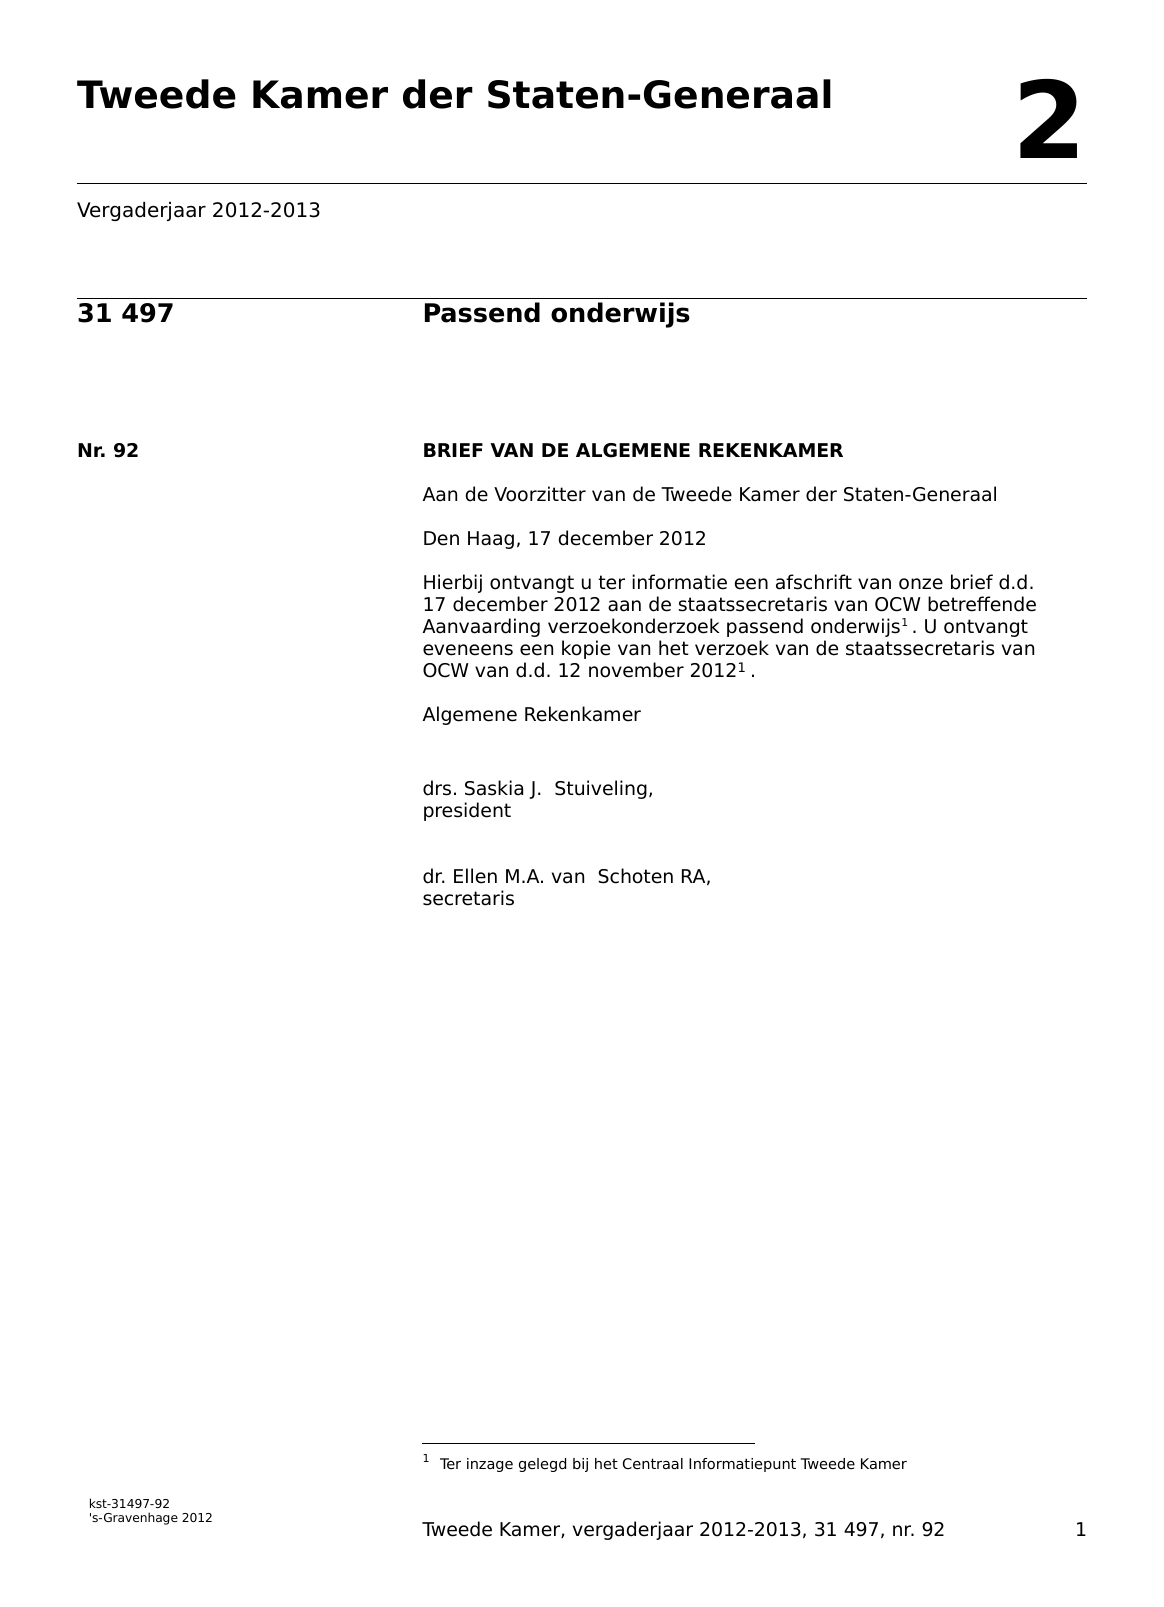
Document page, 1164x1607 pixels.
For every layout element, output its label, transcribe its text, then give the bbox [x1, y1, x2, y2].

subtitle 31 497 Passend onderwijs [77, 299, 1087, 329]
text 's-Gravenhage 2012 [88, 1511, 323, 1525]
table_header 2 [886, 59, 1087, 183]
text kst-31497-92 [88, 1497, 323, 1511]
text drs. Saskia J. Stuiveling, president [422, 756, 1087, 822]
text Ter inzage gelegd bij het Centraal Informatiepunt Tweede Kamer [422, 1452, 1087, 1474]
subtitle Nr. 92 BRIEF VAN DE ALGEMENE REKENKAMER [77, 440, 1087, 462]
text Hierbij ontvangt u ter informatie een afschrift van onze brief d.d. 17 december 2012 aan de staatssecretaris van OCW betreffende Aanvaarding verzoekonderzoek passend onderwijs. U ontvangt eveneens een kopie van het verzoek van de staatssecretaris van OCW van d.d. 12 november 20121. [422, 572, 1087, 682]
text Aan de Voorzitter van de Tweede Kamer der Staten-Generaal [422, 484, 1087, 506]
text Algemene Rekenkamer [422, 704, 1087, 726]
table_cell Vergaderjaar 2012-2013 [77, 184, 1087, 298]
text dr. Ellen M.A. van Schoten RA, secretaris [422, 844, 1087, 910]
text Den Haag, 17 december 2012 [422, 528, 1087, 550]
table_header Tweede Kamer der Staten-Generaal [77, 59, 886, 183]
